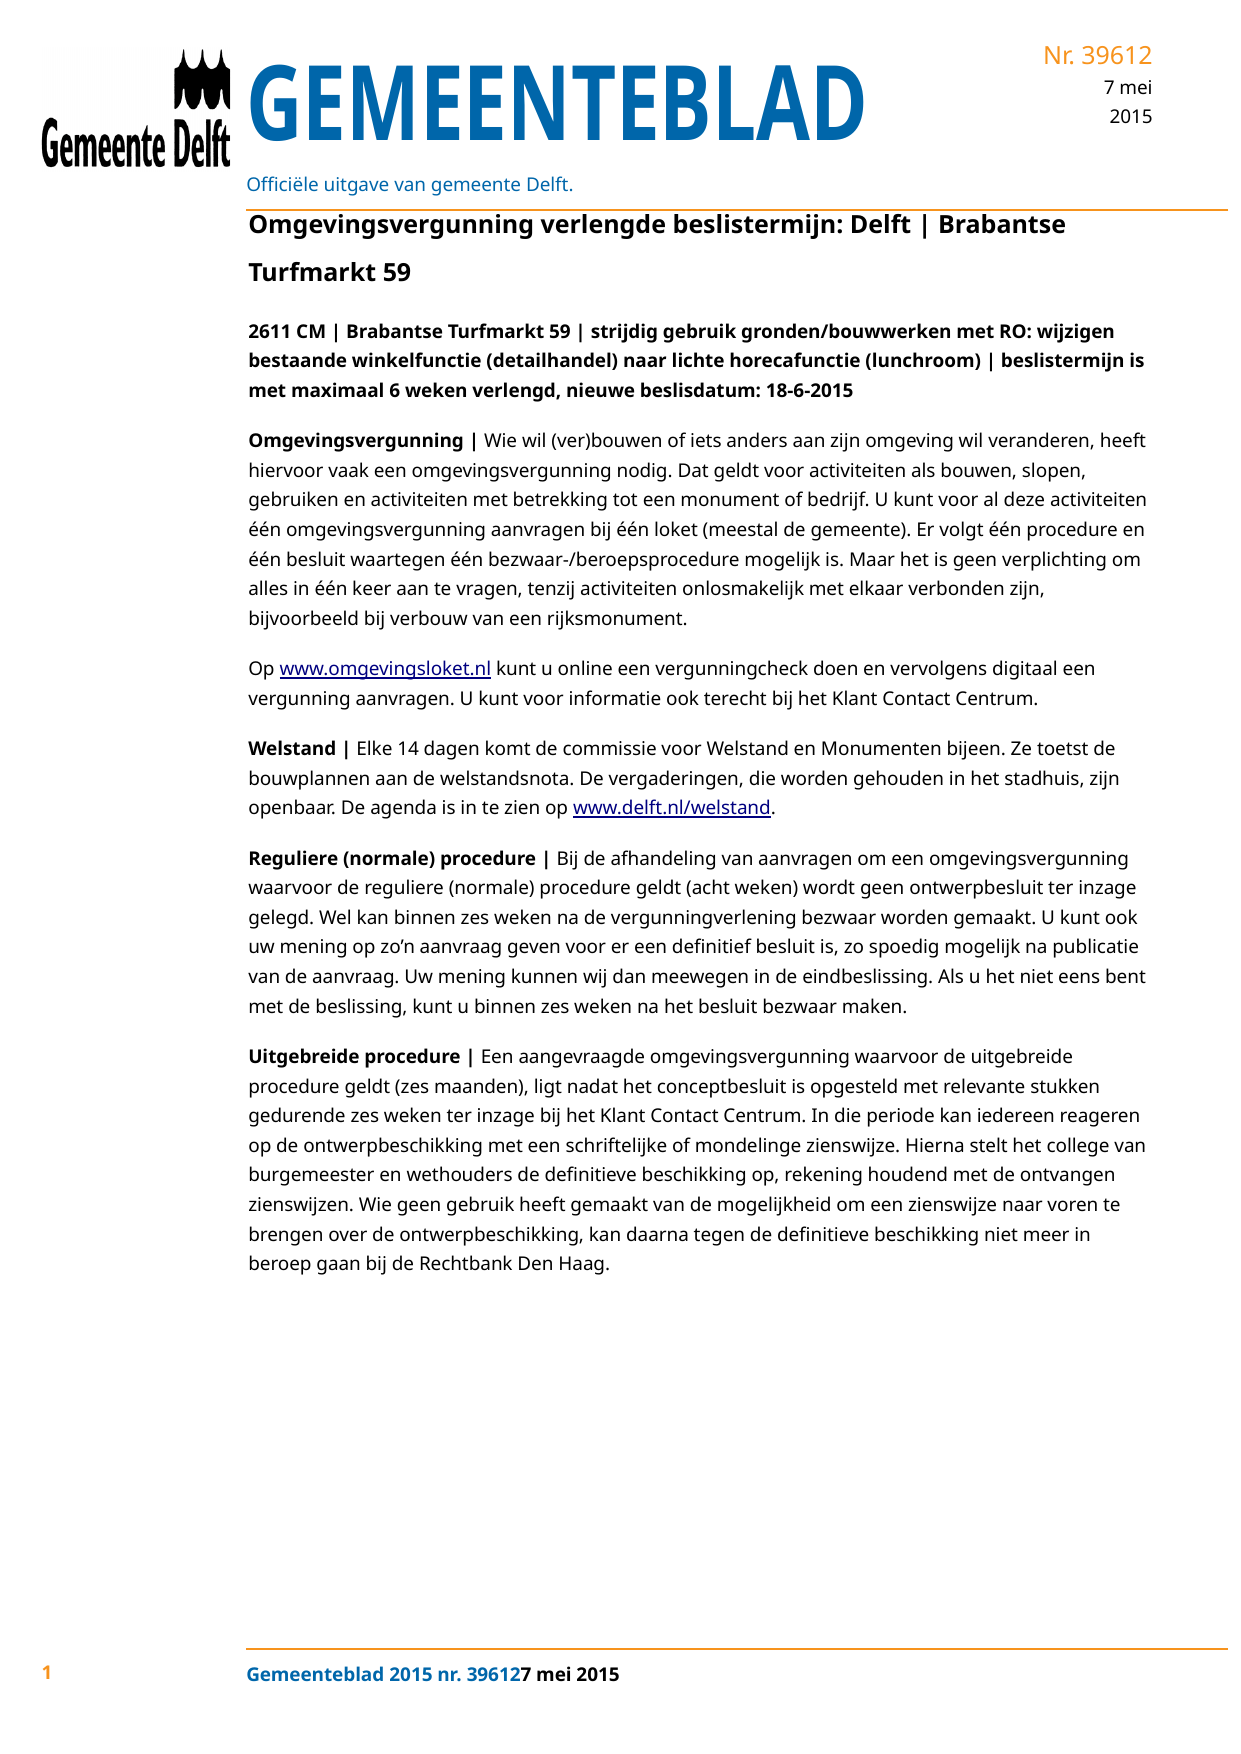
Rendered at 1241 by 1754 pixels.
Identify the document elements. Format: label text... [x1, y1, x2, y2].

text Reguliere (normale) procedure | Bij de afhandeling van aanvragen om een omgevingsvergunning waarvoor de reguliere (normale) procedure geldt (acht weken) wordt geen ontwerpbesluit ter inzage gelegd. Wel kan binnen zes weken na de vergunningverlening bezwaar worden gemaakt. U kunt ook uw mening op zo’n aanvraag geven voor er een definitief besluit is, zo spoedig mogelijk na publicatie van de aanvraag. Uw mening kunnen wij dan meewegen in de eindbeslissing. Als u het niet eens bent met de beslissing, kunt u binnen zes weken na het besluit bezwaar maken. [248, 845, 1152, 1019]
picture [41, 47, 231, 172]
text Omgevingsvergunning | Wie wil (ver)bouwen of iets anders aan zijn omgeving wil veranderen, heeft hiervoor vaak een omgevingsvergunning nodig. Dat geldt voor activiteiten als bouwen, slopen, gebruiken en activiteiten met betrekking tot een monument of bedrijf. U kunt voor al deze activiteiten één omgevingsvergunning aanvragen bij één loket (meestal de gemeente). Er volgt één procedure en één besluit waartegen één bezwaar-/beroepsprocedure mogelijk is. Maar het is geen verplichting om alles in één keer aan te vragen, tenzij activiteiten onlosmakelijk met elkaar verbonden zijn, bijvoorbeeld bij verbouw van een rijksmonument. [248, 427, 1152, 631]
text Omgevingsvergunning verlengde beslistermijn: Delft | Brabantse Turfmarkt 59 [248, 211, 1152, 288]
text Uitgebreide procedure | Een aangevraagde omgevingsvergunning waarvoor de uitgebreide procedure geldt (zes maanden), ligt nadat het conceptbesluit is opgesteld met relevante stukken gedurende zes weken ter inzage bij het Klant Contact Centrum. In die periode kan iedereen reageren op de ontwerpbeschikking met een schriftelijke of mondelinge zienswijze. Hierna stelt het college van burgemeester en wethouders de definitieve beschikking op, rekening houdend met de ontvangen zienswijzen. Wie geen gebruik heeft gemaakt van de mogelijkheid om een zienswijze naar voren te brengen over de ontwerpbeschikking, kan daarna tegen de definitieve beschikking niet meer in beroep gaan bij de Rechtbank Den Haag. [248, 1043, 1152, 1276]
text Op www.omgevingsloket.nl kunt u online een vergunningcheck doen en vervolgens digitaal een vergunning aanvragen. U kunt voor informatie ook terecht bij het Klant Contact Centrum. [248, 655, 1152, 711]
text Welstand | Elke 14 dagen komt de commissie voor Welstand en Monumenten bijeen. Ze toetst de bouwplannen aan de welstandsnota. De vergaderingen, die worden gehouden in het stadhuis, zijn openbaar. De agenda is in te zien op www.delft.nl/welstand. [248, 735, 1152, 820]
text 2611 CM | Brabantse Turfmarkt 59 | strijdig gebruik gronden/bouwwerken met RO: wijzigen bestaande winkelfunctie (detailhandel) naar lichte horecafunctie (lunchroom) | beslistermijn is met maximaal 6 weken verlengd, nieuwe beslisdatum: 18-6-2015 [248, 318, 1152, 403]
